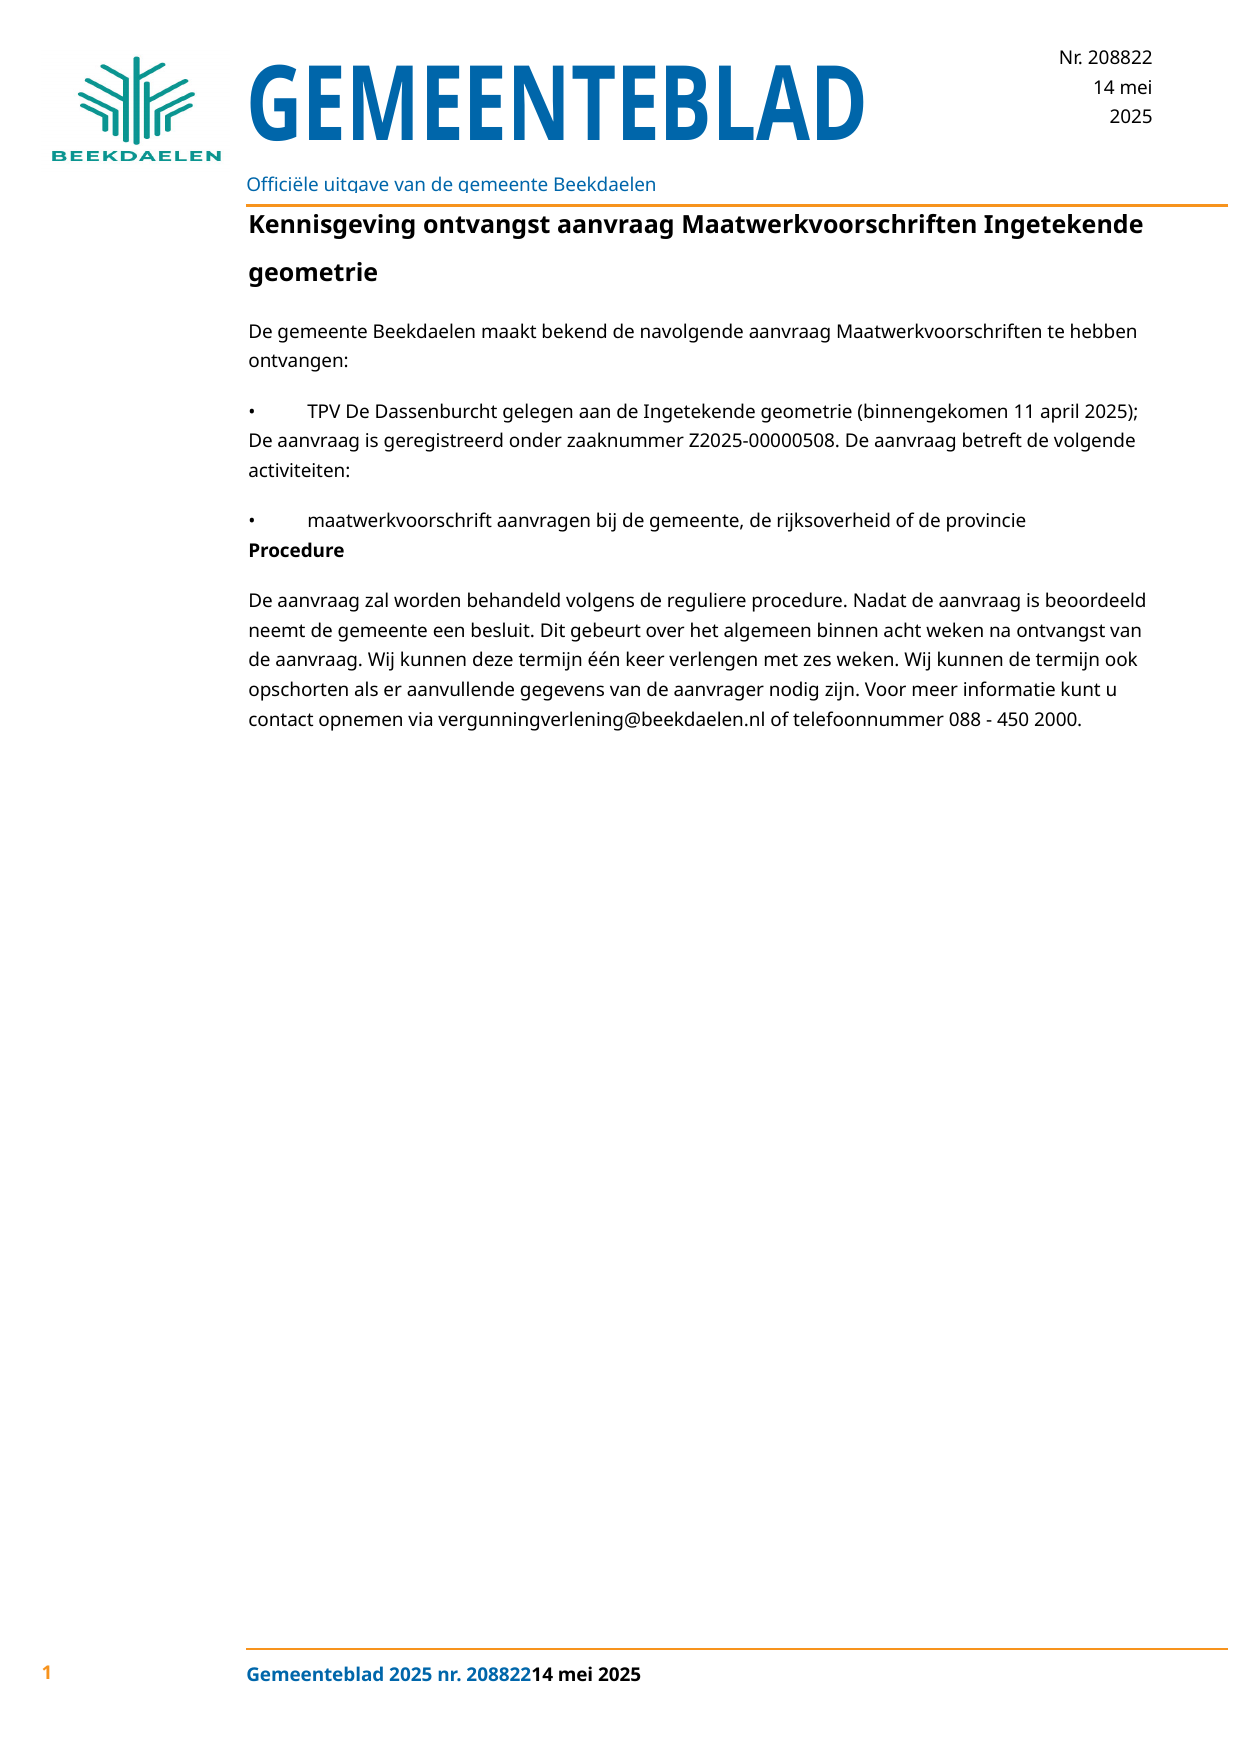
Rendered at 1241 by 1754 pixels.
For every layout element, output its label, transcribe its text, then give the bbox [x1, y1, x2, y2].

picture [41, 47, 231, 172]
text De aanvraag is geregistreerd onder zaaknummer Z2025-00000508. De aanvraag betreft de volgende activiteiten: [248, 427, 1152, 483]
list TPV De Dassenburcht gelegen aan de Ingetekende geometrie (binnengekomen 11 april 2025); [248, 398, 1152, 424]
text Kennisgeving ontvangst aanvraag Maatwerkvoorschriften Ingetekende geometrie [248, 207, 1152, 288]
list maatwerkvoorschrift aanvragen bij de gemeente, de rijksoverheid of de provincie [248, 507, 1152, 533]
text De aanvraag zal worden behandeld volgens de reguliere procedure. Nadat de aanvraag is beoordeeld neemt de gemeente een besluit. Dit gebeurt over het algemeen binnen acht weken na ontvangst van de aanvraag. Wij kunnen deze termijn één keer verlengen met zes weken. Wij kunnen de termijn ook opschorten als er aanvullende gegevens van de aanvrager nodig zijn. Voor meer informatie kunt u contact opnemen via vergunningverlening@beekdaelen.nl of telefoonnummer 088 - 450 2000. [248, 587, 1152, 732]
text Procedure [248, 537, 1152, 563]
text De gemeente Beekdaelen maakt bekend de navolgende aanvraag Maatwerkvoorschriften te hebben ontvangen: [248, 318, 1152, 373]
